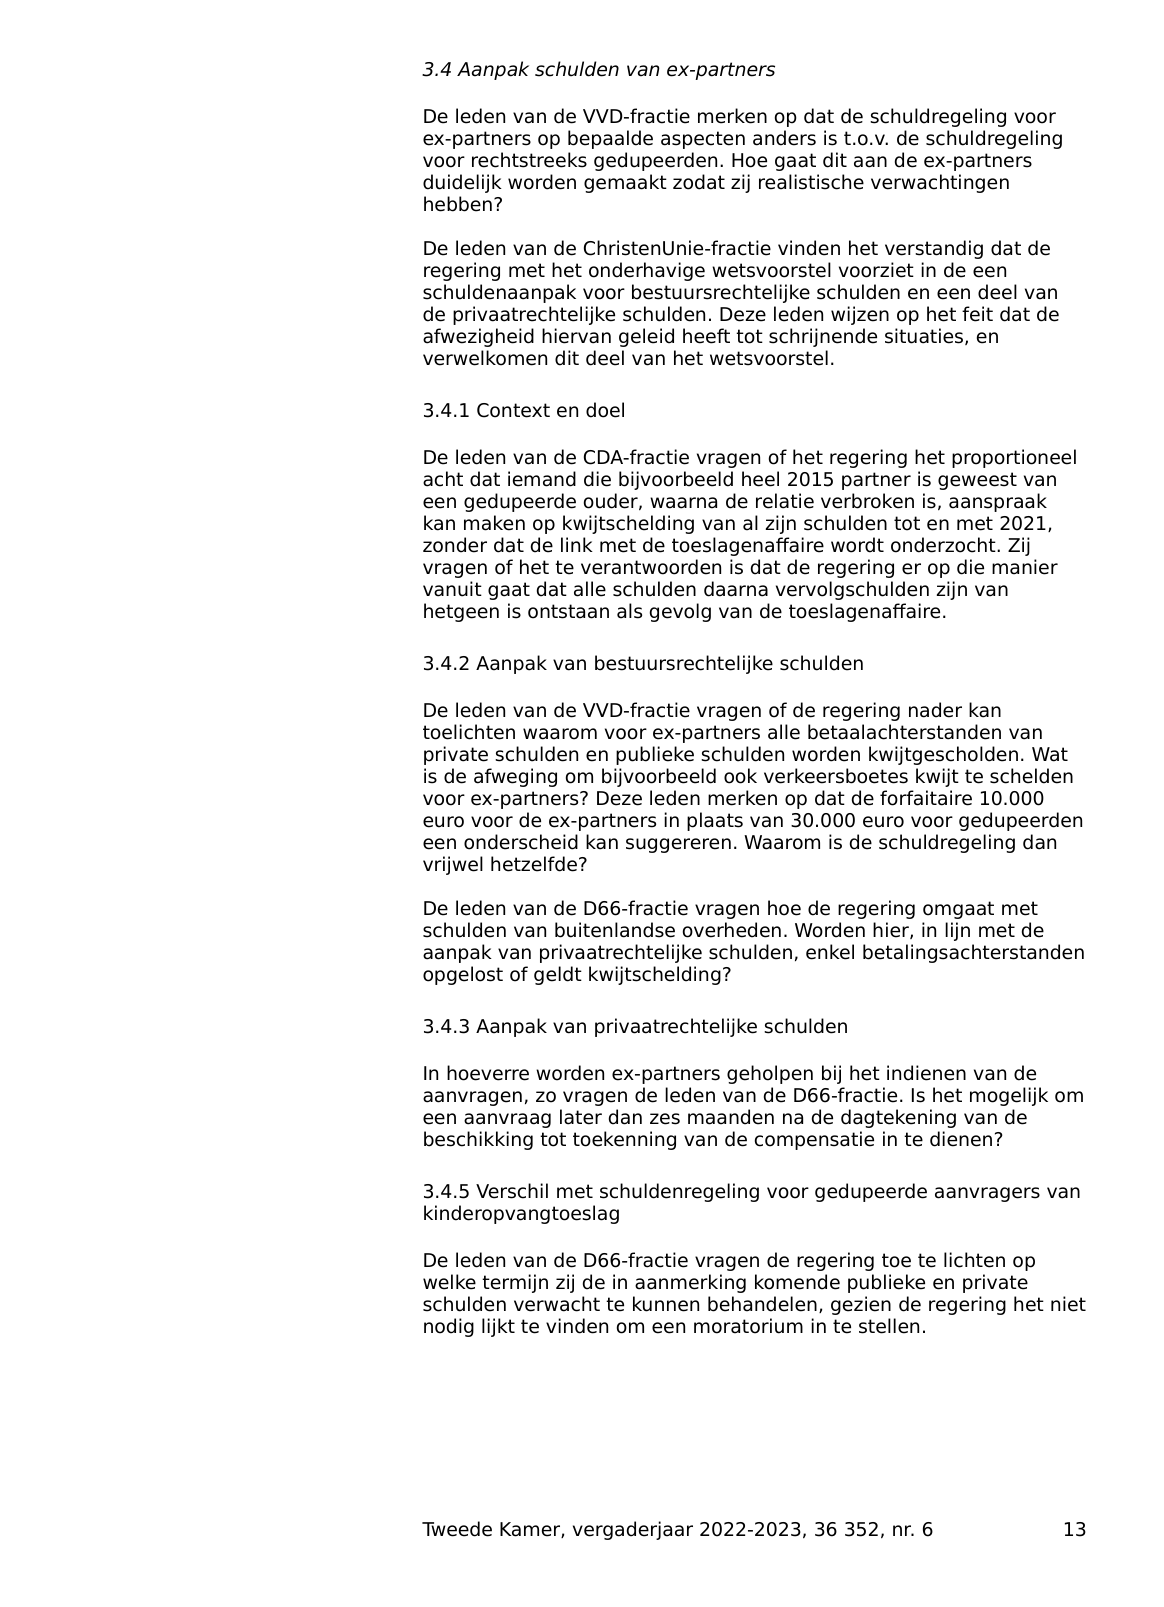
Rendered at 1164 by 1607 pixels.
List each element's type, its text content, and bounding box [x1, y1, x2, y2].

text De leden van de D66-fractie vragen hoe de regering omgaat met schulden van buitenlandse overheden. Worden hier, in lijn met de aanpak van privaatrechtelijke schulden, enkel betalingsachterstanden opgelost of geldt kwijtschelding? [422, 898, 1087, 986]
text De leden van de VVD-fractie merken op dat de schuldregeling voor ex-partners op bepaalde aspecten anders is t.o.v. de schuldregeling voor rechtstreeks gedupeerden. Hoe gaat dit aan de ex-partners duidelijk worden gemaakt zodat zij realistische verwachtingen hebben? [422, 106, 1087, 216]
subtitle 3.4.5 Verschil met schuldenregeling voor gedupeerde aanvragers van kinderopvangtoeslag [422, 1181, 1087, 1224]
text De leden van de CDA-fractie vragen of het regering het proportioneel acht dat iemand die bijvoorbeeld heel 2015 partner is geweest van een gedupeerde ouder, waarna de relatie verbroken is, aanspraak kan maken op kwijtschelding van al zijn schulden tot en met 2021, zonder dat de link met de toeslagenaffaire wordt onderzocht. Zij vragen of het te verantwoorden is dat de regering er op die manier vanuit gaat dat alle schulden daarna vervolgschulden zijn van hetgeen is ontstaan als gevolg van de toeslagenaffaire. [422, 447, 1087, 623]
subtitle 3.4.3 Aanpak van privaatrechtelijke schulden [422, 1016, 1087, 1038]
text De leden van de ChristenUnie-fractie vinden het verstandig dat de regering met het onderhavige wetsvoorstel voorziet in de een schuldenaanpak voor bestuursrechtelijke schulden en een deel van de privaatrechtelijke schulden. Deze leden wijzen op het feit dat de afwezigheid hiervan geleid heeft tot schrijnende situaties, en verwelkomen dit deel van het wetsvoorstel. [422, 238, 1087, 370]
text In hoeverre worden ex-partners geholpen bij het indienen van de aanvragen, zo vragen de leden van de D66-fractie. Is het mogelijk om een aanvraag later dan zes maanden na de dagtekening van de beschikking tot toekenning van de compensatie in te dienen? [422, 1063, 1087, 1151]
subtitle 3.4.2 Aanpak van bestuursrechtelijke schulden [422, 653, 1087, 675]
text De leden van de D66-fractie vragen de regering toe te lichten op welke termijn zij de in aanmerking komende publieke en private schulden verwacht te kunnen behandelen, gezien de regering het niet nodig lijkt te vinden om een moratorium in te stellen. [422, 1249, 1087, 1337]
subtitle 3.4.1 Context en doel [422, 400, 1087, 422]
subtitle 3.4 Aanpak schulden van ex-partners [422, 59, 1087, 81]
text De leden van de VVD-fractie vragen of de regering nader kan toelichten waarom voor ex-partners alle betaalachterstanden van private schulden en publieke schulden worden kwijtgescholden. Wat is de afweging om bijvoorbeeld ook verkeersboetes kwijt te schelden voor ex-partners? Deze leden merken op dat de forfaitaire 10.000 euro voor de ex-partners in plaats van 30.000 euro voor gedupeerden een onderscheid kan suggereren. Waarom is de schuldregeling dan vrijwel hetzelfde? [422, 700, 1087, 876]
